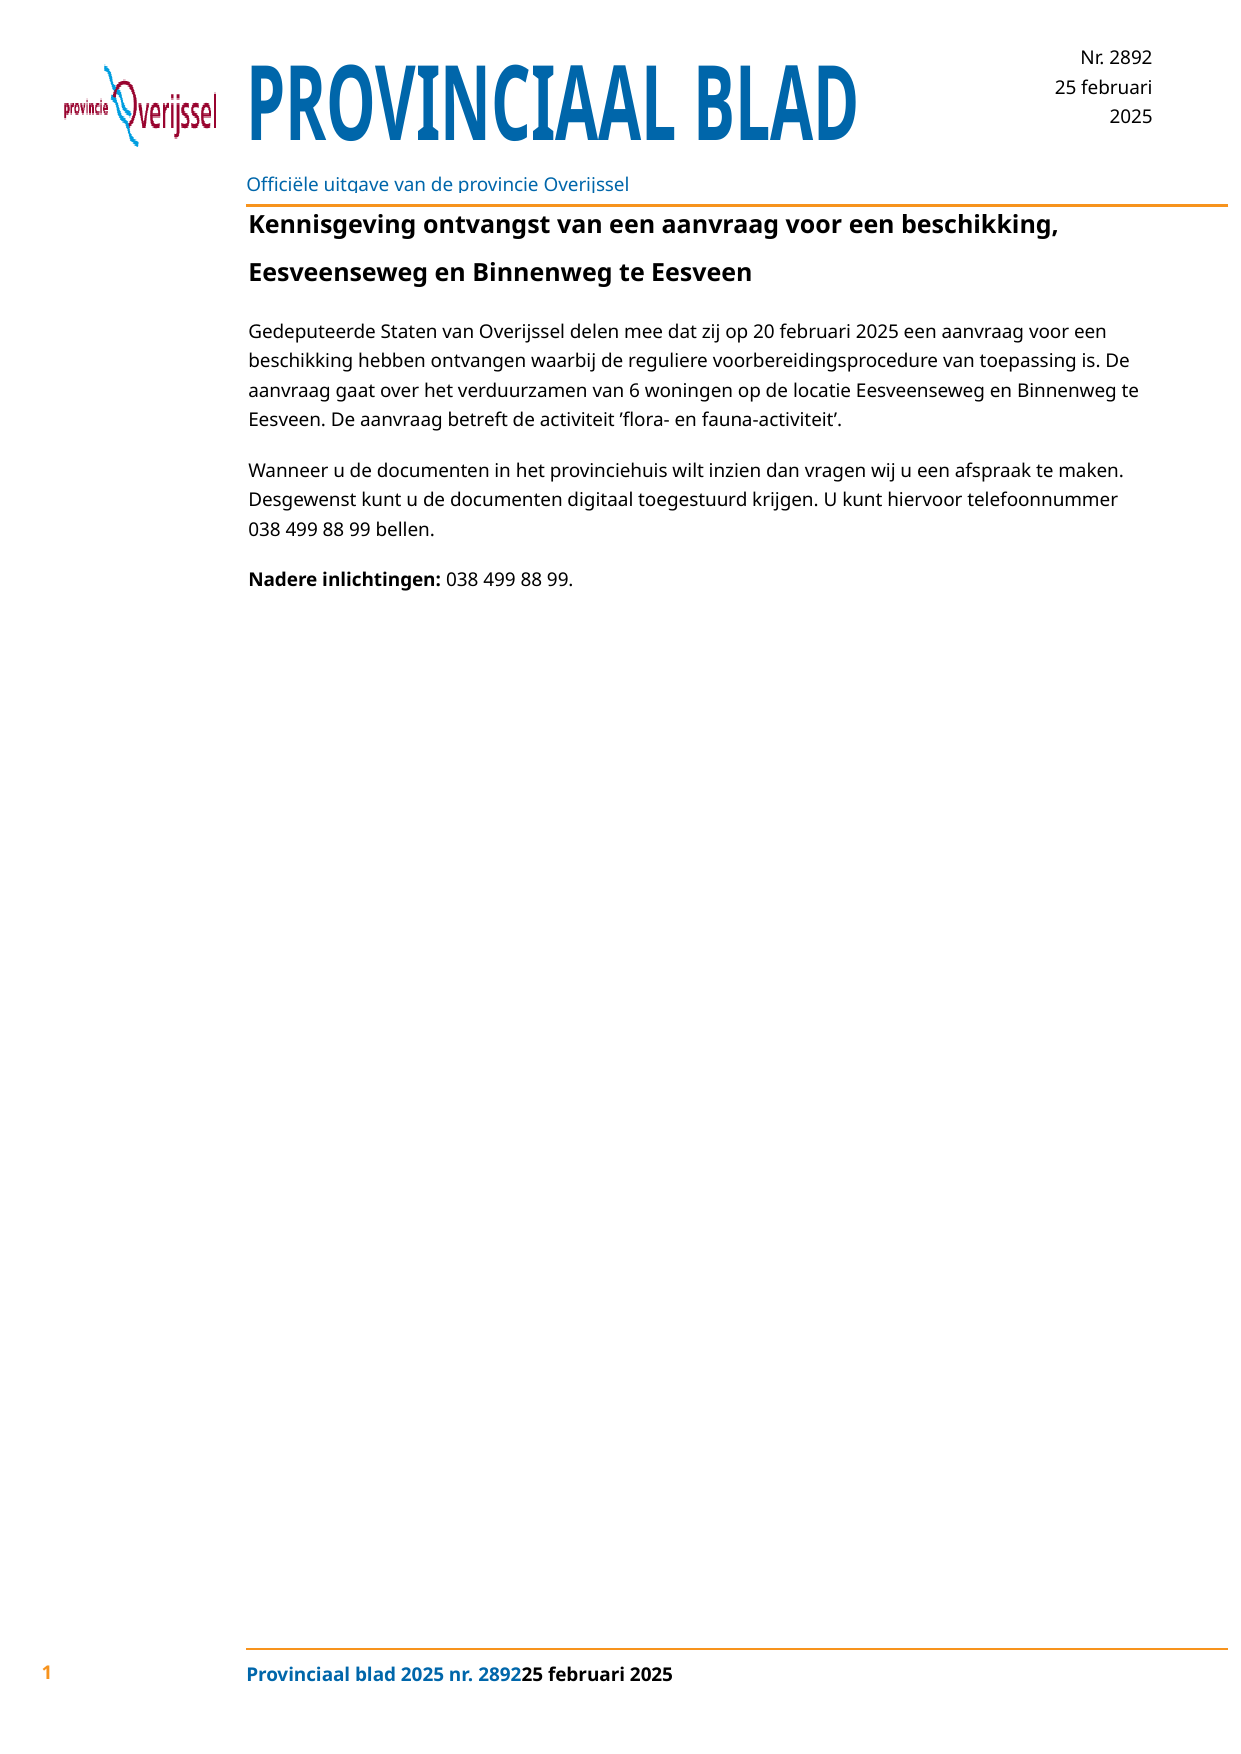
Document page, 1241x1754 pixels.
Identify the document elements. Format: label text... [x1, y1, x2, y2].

picture [41, 47, 231, 172]
text Wanneer u de documenten in het provinciehuis wilt inzien dan vragen wij u een afspraak te maken. Desgewenst kunt u de documenten digitaal toegestuurd krijgen. U kunt hiervoor telefoonnummer 038 499 88 99 bellen. [248, 457, 1152, 542]
text Kennisgeving ontvangst van een aanvraag voor een beschikking, Eesveenseweg en Binnenweg te Eesveen [248, 207, 1152, 288]
text Nadere inlichtingen: 038 499 88 99. [248, 567, 1152, 592]
text Gedeputeerde Staten van Overijssel delen mee dat zij op 20 februari 2025 een aanvraag voor een beschikking hebben ontvangen waarbij de reguliere voorbereidingsprocedure van toepassing is. De aanvraag gaat over het verduurzamen van 6 woningen op de locatie Eesveenseweg en Binnenweg te Eesveen. De aanvraag betreft de activiteit ’flora- en fauna-activiteit’. [248, 318, 1152, 432]
